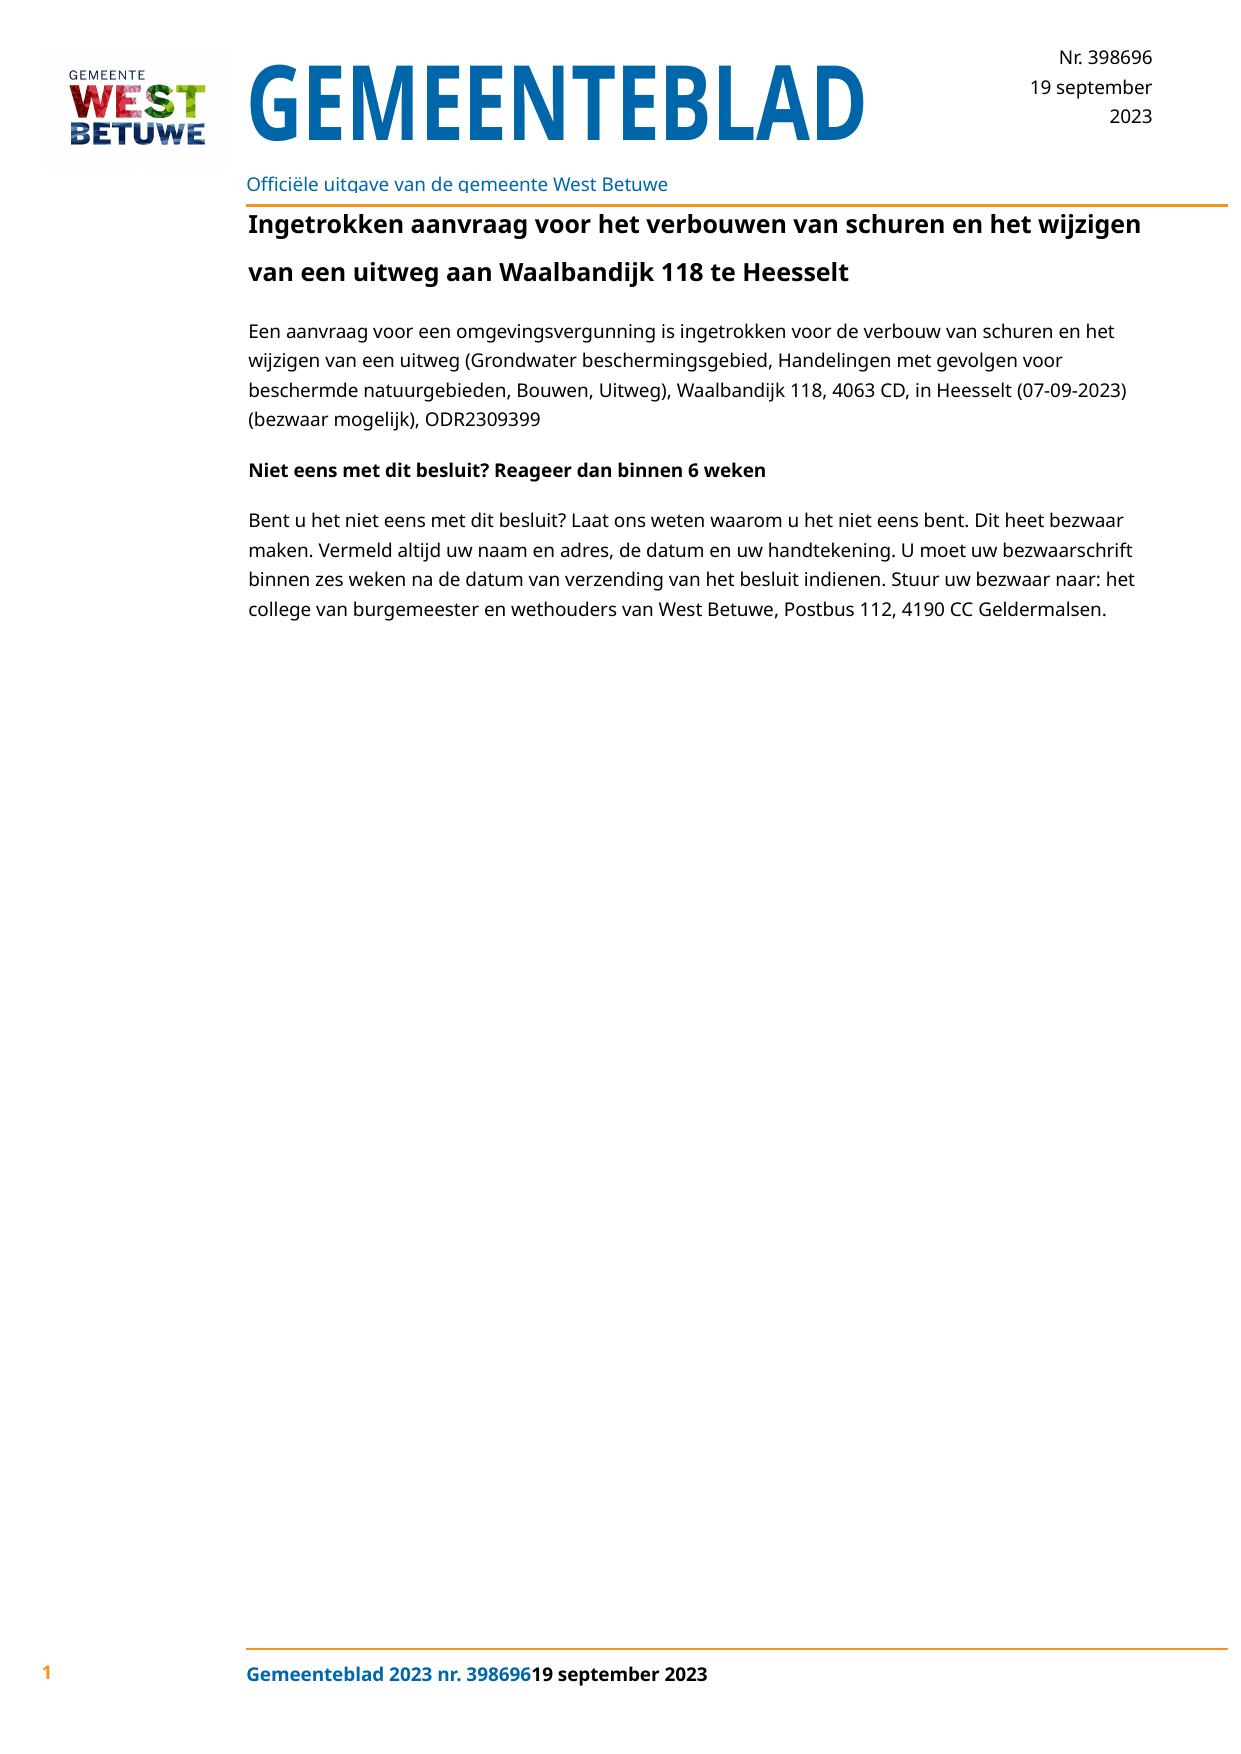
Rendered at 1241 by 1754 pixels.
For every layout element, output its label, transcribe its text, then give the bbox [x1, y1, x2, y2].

text Ingetrokken aanvraag voor het verbouwen van schuren en het wijzigen van een uitweg aan Waalbandijk 118 te Heesselt [248, 207, 1152, 288]
picture [41, 47, 231, 172]
text Bent u het niet eens met dit besluit? Laat ons weten waarom u het niet eens bent. Dit heet bezwaar maken. Vermeld altijd uw naam en adres, de datum en uw handtekening. U moet uw bezwaarschrift binnen zes weken na de datum van verzending van het besluit indienen. Stuur uw bezwaar naar: het college van burgemeester en wethouders van West Betuwe, Postbus 112, 4190 CC Geldermalsen. [248, 507, 1152, 622]
text Een aanvraag voor een omgevingsvergunning is ingetrokken voor de verbouw van schuren en het wijzigen van een uitweg (Grondwater beschermingsgebied, Handelingen met gevolgen voor beschermde natuurgebieden, Bouwen, Uitweg), Waalbandijk 118, 4063 CD, in Heesselt (07-09-2023) (bezwaar mogelijk), ODR2309399 [248, 318, 1152, 432]
text Niet eens met dit besluit? Reageer dan binnen 6 weken [248, 457, 1152, 483]
